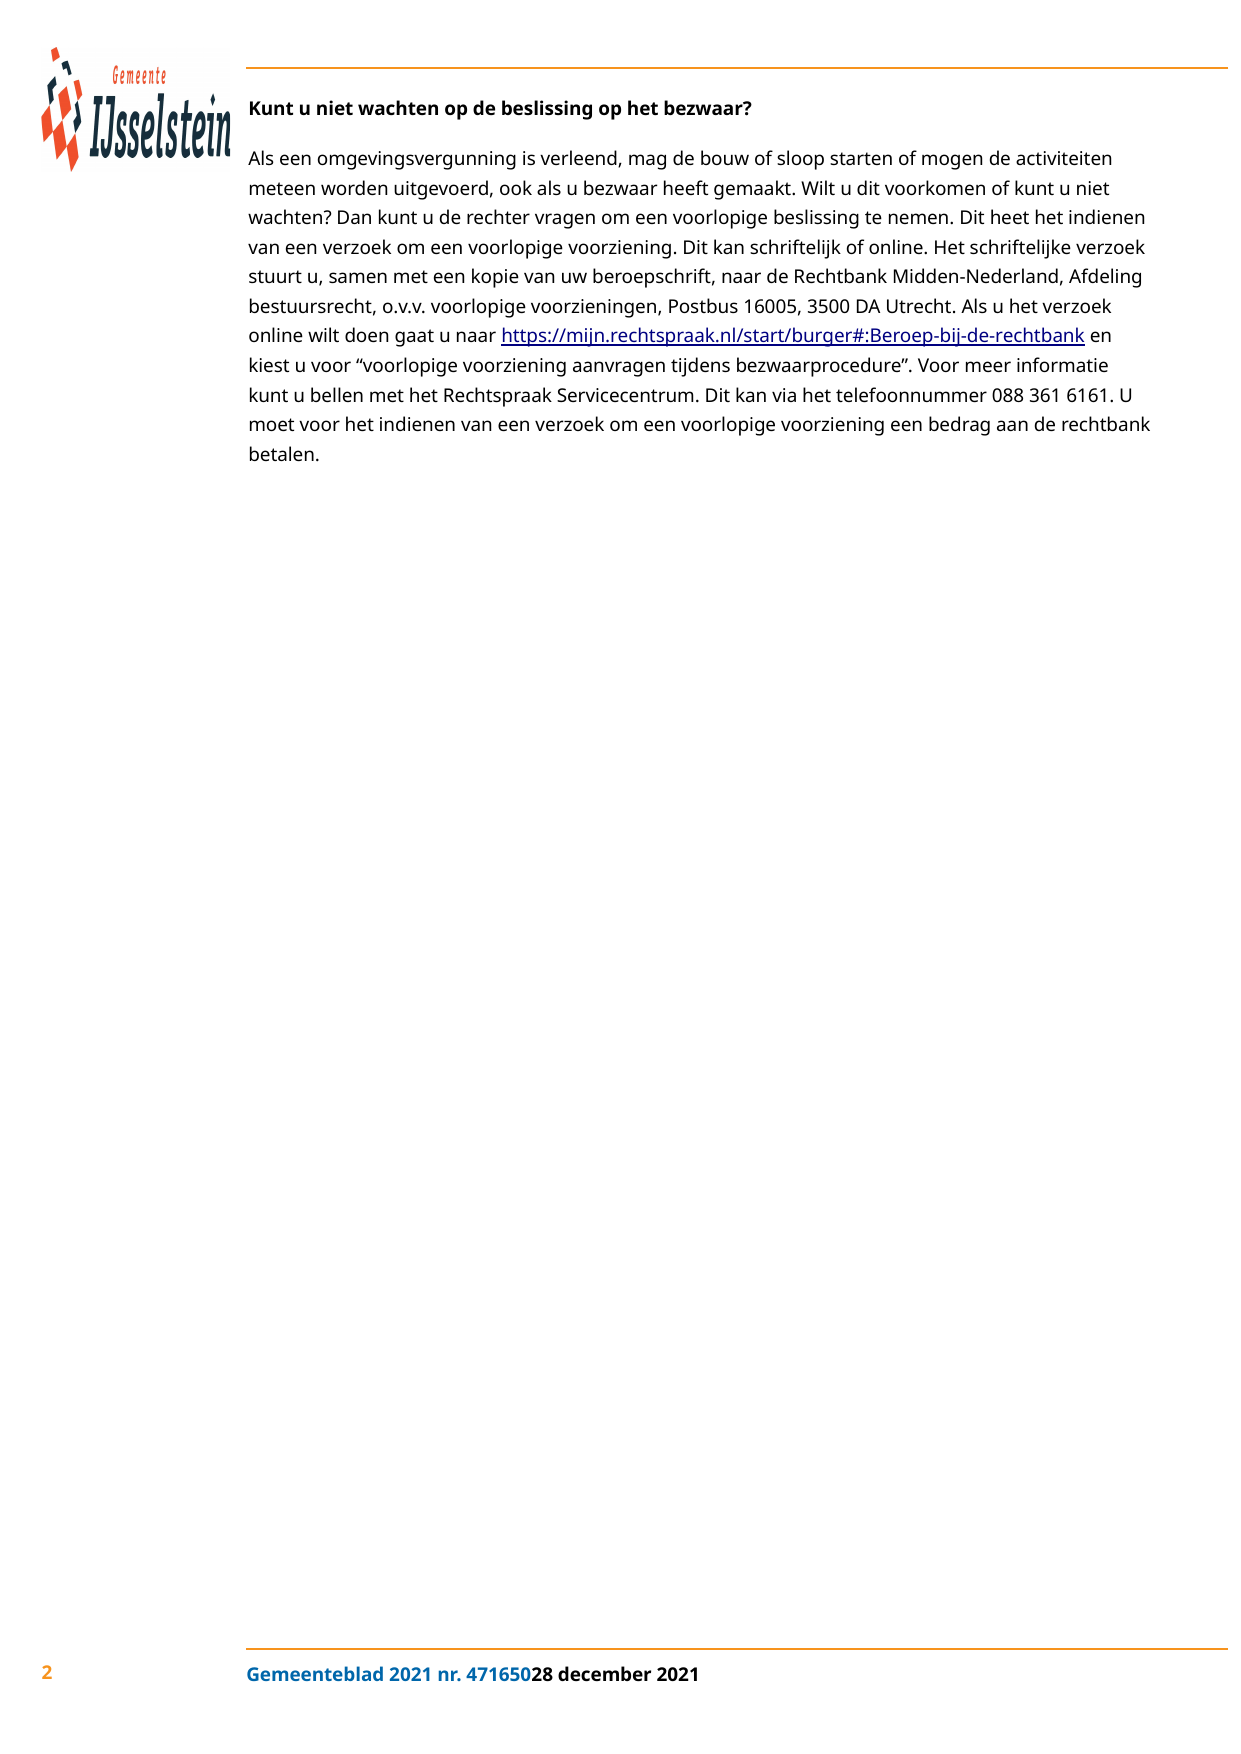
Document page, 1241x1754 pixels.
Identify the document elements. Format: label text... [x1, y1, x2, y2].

text Als een omgevingsvergunning is verleend, mag de bouw of sloop starten of mogen de activiteiten meteen worden uitgevoerd, ook als u bezwaar heeft gemaakt. Wilt u dit voorkomen of kunt u niet wachten? Dan kunt u de rechter vragen om een voorlopige beslissing te nemen. Dit heet het indienen van een verzoek om een voorlopige voorziening. Dit kan schriftelijk of online. Het schriftelijke verzoek stuurt u, samen met een kopie van uw beroepschrift, naar de Rechtbank Midden-Nederland, Afdeling bestuursrecht, o.v.v. voorlopige voorzieningen, Postbus 16005, 3500 DA Utrecht. Als u het verzoek online wilt doen gaat u naar https://mijn.rechtspraak.nl/start/burger#:Beroep-bij-de-rechtbank en kiest u voor “voorlopige voorziening aanvragen tijdens bezwaarprocedure”. Voor meer informatie kunt u bellen met het Rechtspraak Servicecentrum. Dit kan via het telefoonnummer 088 361 6161. U moet voor het indienen van een verzoek om een voorlopige voorziening een bedrag aan de rechtbank betalen. [248, 145, 1152, 467]
picture [41, 47, 231, 172]
text Kunt u niet wachten op de beslissing op het bezwaar? [248, 95, 1152, 121]
